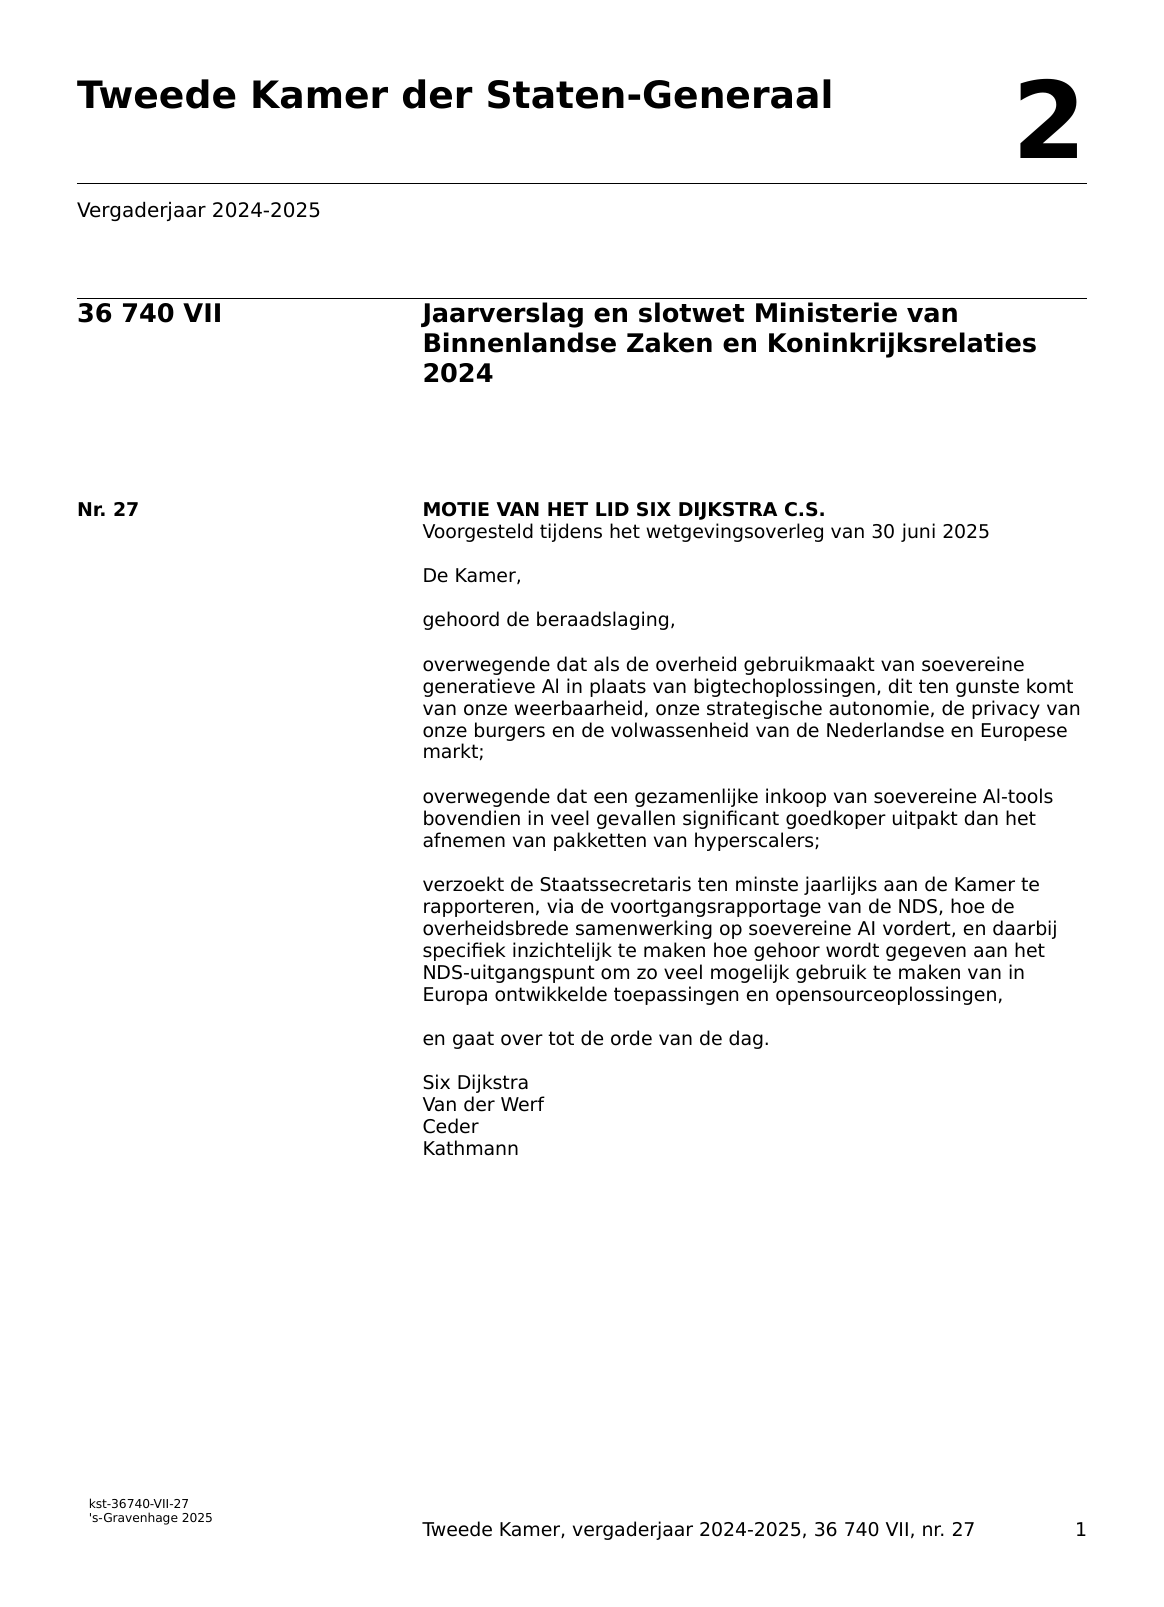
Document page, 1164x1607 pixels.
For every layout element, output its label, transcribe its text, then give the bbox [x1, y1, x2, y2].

text Ceder [422, 1116, 1087, 1138]
text overwegende dat een gezamenlijke inkoop van soevereine Al-tools bovendien in veel gevallen significant goedkoper uitpakt dan het afnemen van pakketten van hyperscalers; [422, 786, 1087, 852]
text en gaat over tot de orde van de dag. [422, 1028, 1087, 1050]
text De Kamer, [422, 565, 1087, 587]
text Van der Werf [422, 1094, 1087, 1116]
text Voorgesteld tijdens het wetgevingsoverleg van 30 juni 2025 [422, 521, 1087, 543]
table_header 2 [886, 59, 1087, 183]
text kst-36740-VII-27 [88, 1497, 323, 1511]
subtitle Nr. 27 MOTIE VAN HET LID SIX DIJKSTRA C.S. [77, 499, 1087, 521]
text verzoekt de Staatssecretaris ten minste jaarlijks aan de Kamer te rapporteren, via de voortgangsrapportage van de NDS, hoe de overheidsbrede samenwerking op soevereine AI vordert, en daarbij specifiek inzichtelijk te maken hoe gehoor wordt gegeven aan het NDS-uitgangspunt om zo veel mogelijk gebruik te maken van in Europa ontwikkelde toepassingen en opensourceoplossingen, [422, 874, 1087, 1006]
table_cell Vergaderjaar 2024-2025 [77, 184, 1087, 298]
text gehoord de beraadslaging, [422, 609, 1087, 631]
table_header Tweede Kamer der Staten-Generaal [77, 59, 886, 183]
subtitle 36 740 VII Jaarverslag en slotwet Ministerie van Binnenlandse Zaken en Koninkrijksrelaties 2024 [77, 299, 1087, 388]
text overwegende dat als de overheid gebruikmaakt van soevereine generatieve Al in plaats van bigtechoplossingen, dit ten gunste komt van onze weerbaarheid, onze strategische autonomie, de privacy van onze burgers en de volwassenheid van de Nederlandse en Europese markt; [422, 653, 1087, 763]
text Kathmann [422, 1138, 1087, 1160]
text 's-Gravenhage 2025 [88, 1511, 323, 1525]
text Six Dijkstra [422, 1072, 1087, 1094]
